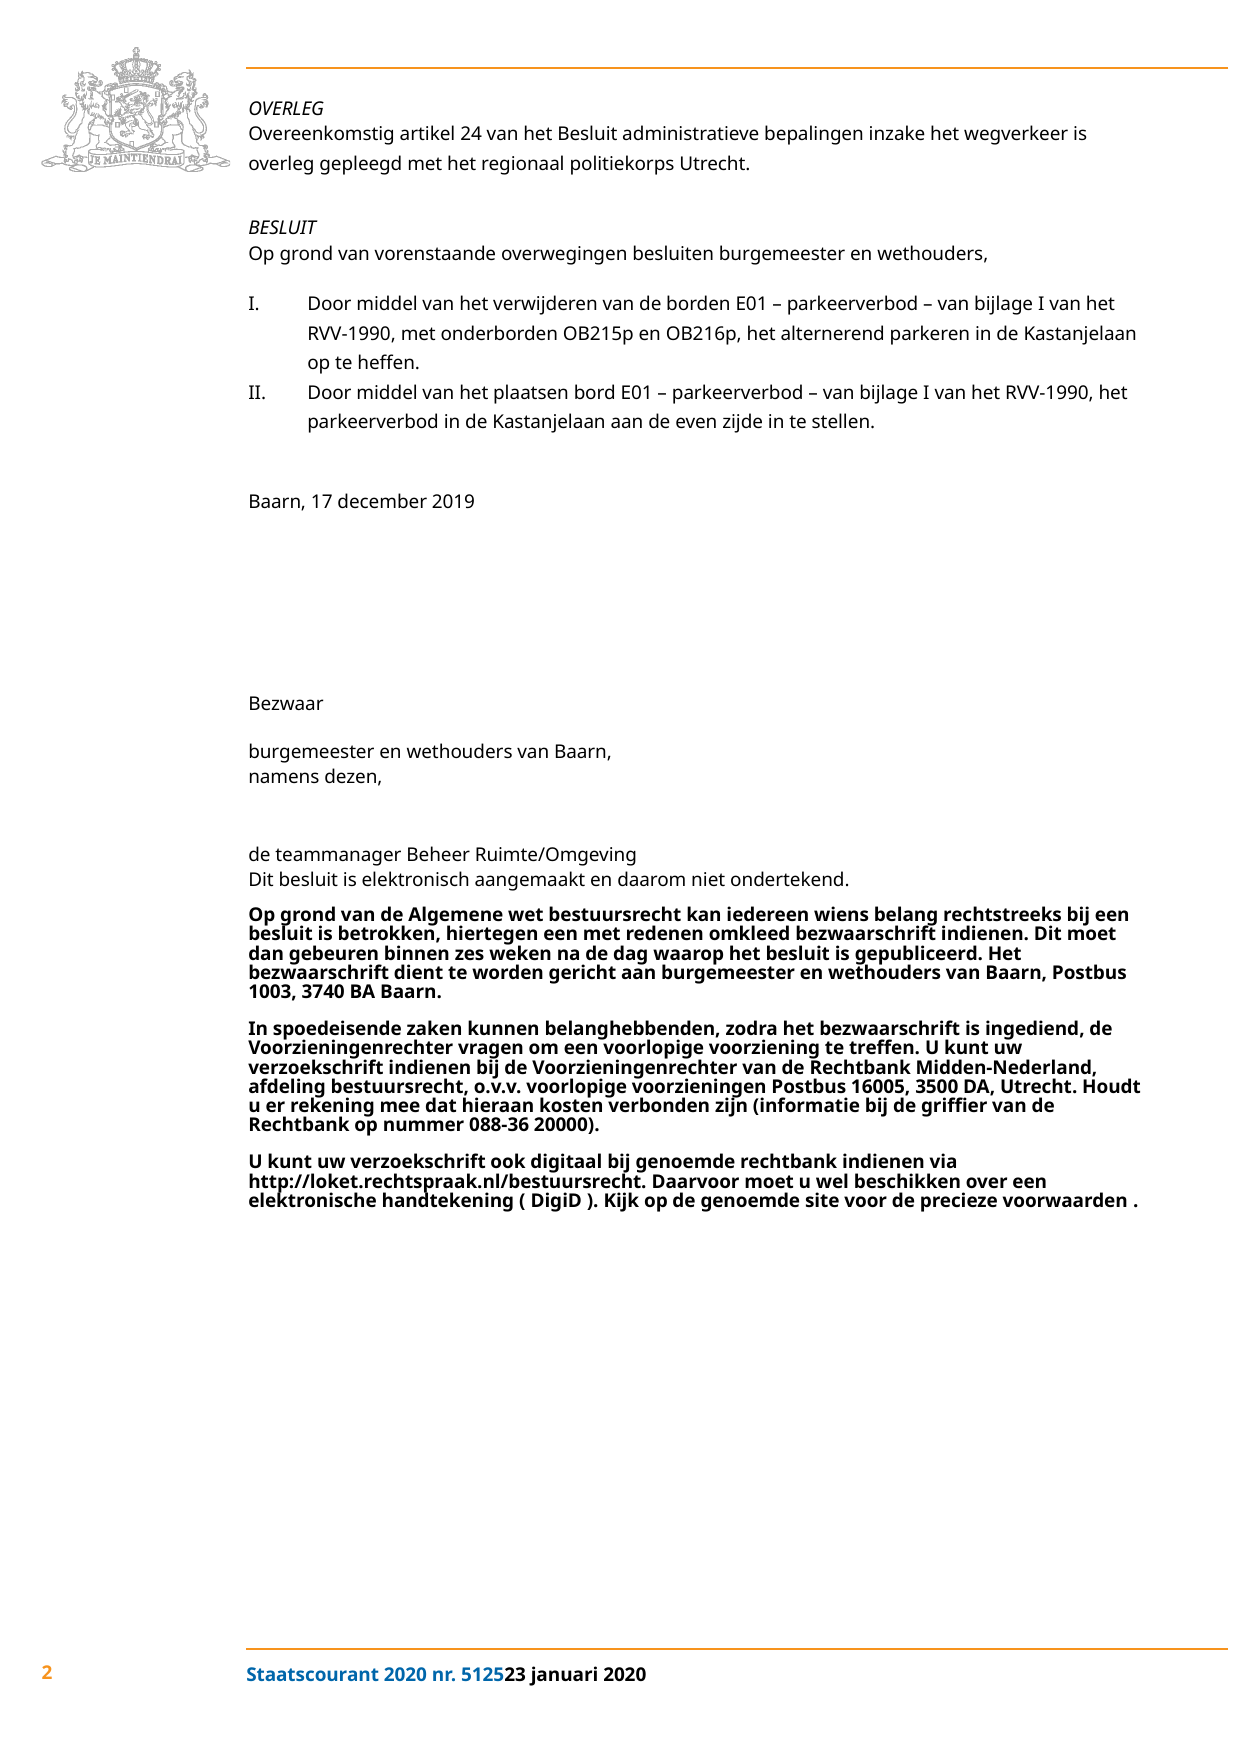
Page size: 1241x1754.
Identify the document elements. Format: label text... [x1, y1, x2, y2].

text OVERLEG [248, 95, 1152, 121]
text namens dezen, [248, 764, 1152, 789]
text Overeenkomstig artikel 24 van het Besluit administratieve bepalingen inzake het wegverkeer is overleg gepleegd met het regionaal politiekorps Utrecht. [248, 121, 1152, 176]
list Door middel van het plaatsen bord E01 – parkeerverbod – van bijlage I van het RVV-1990, het parkeerverbod in de Kastanjelaan aan de even zijde in te stellen. [248, 379, 1152, 434]
text BESLUIT [248, 214, 1152, 240]
text Dit besluit is elektronisch aangemaakt en daarom niet ondertekend. [248, 867, 1152, 892]
text Bezwaar [248, 690, 1152, 716]
list Door middel van het verwijderen van de borden E01 – parkeerverbod – van bijlage I van het RVV-1990, met onderborden OB215p en OB216p, het alternerend parkeren in de Kastanjelaan op te heffen. [248, 290, 1152, 375]
text Baarn, 17 december 2019 [248, 488, 1152, 514]
text de teammanager Beheer Ruimte/Omgeving [248, 841, 1152, 867]
text Op grond van de Algemene wet bestuursrecht kan iedereen wiens belang rechtstreeks bij een besluit is betrokken, hiertegen een met redenen omkleed bezwaarschrift indienen. Dit moet dan gebeuren binnen zes weken na de dag waarop het besluit is gepubliceerd. Het bezwaarschrift dient te worden gericht aan burgemeester en wethouders van Baarn, Postbus 1003, 3740 BA Baarn. [248, 906, 1152, 1002]
text U kunt uw verzoekschrift ook digitaal bij genoemde rechtbank indienen via http://loket.rechtspraak.nl/bestuursrecht. Daarvoor moet u wel beschikken over een elektronische handtekening ( DigiD ). Kijk op de genoemde site voor de precieze voorwaarden . [248, 1153, 1152, 1211]
text burgemeester en wethouders van Baarn, [248, 738, 1152, 764]
text Op grond van vorenstaande overwegingen besluiten burgemeester en wethouders, [248, 240, 1152, 266]
text In spoedeisende zaken kunnen belanghebbenden, zodra het bezwaarschrift is ingediend, de Voorzieningenrechter vragen om een voorlopige voorziening te treffen. U kunt uw verzoekschrift indienen bij de Voorzieningenrechter van de Rechtbank Midden-Nederland, afdeling bestuursrecht, o.v.v. voorlopige voorzieningen Postbus 16005, 3500 DA, Utrecht. Houdt u er rekening mee dat hieraan kosten verbonden zijn (informatie bij de griffier van de Rechtbank op nummer 088-36 20000). [248, 1020, 1152, 1136]
picture [41, 47, 231, 172]
